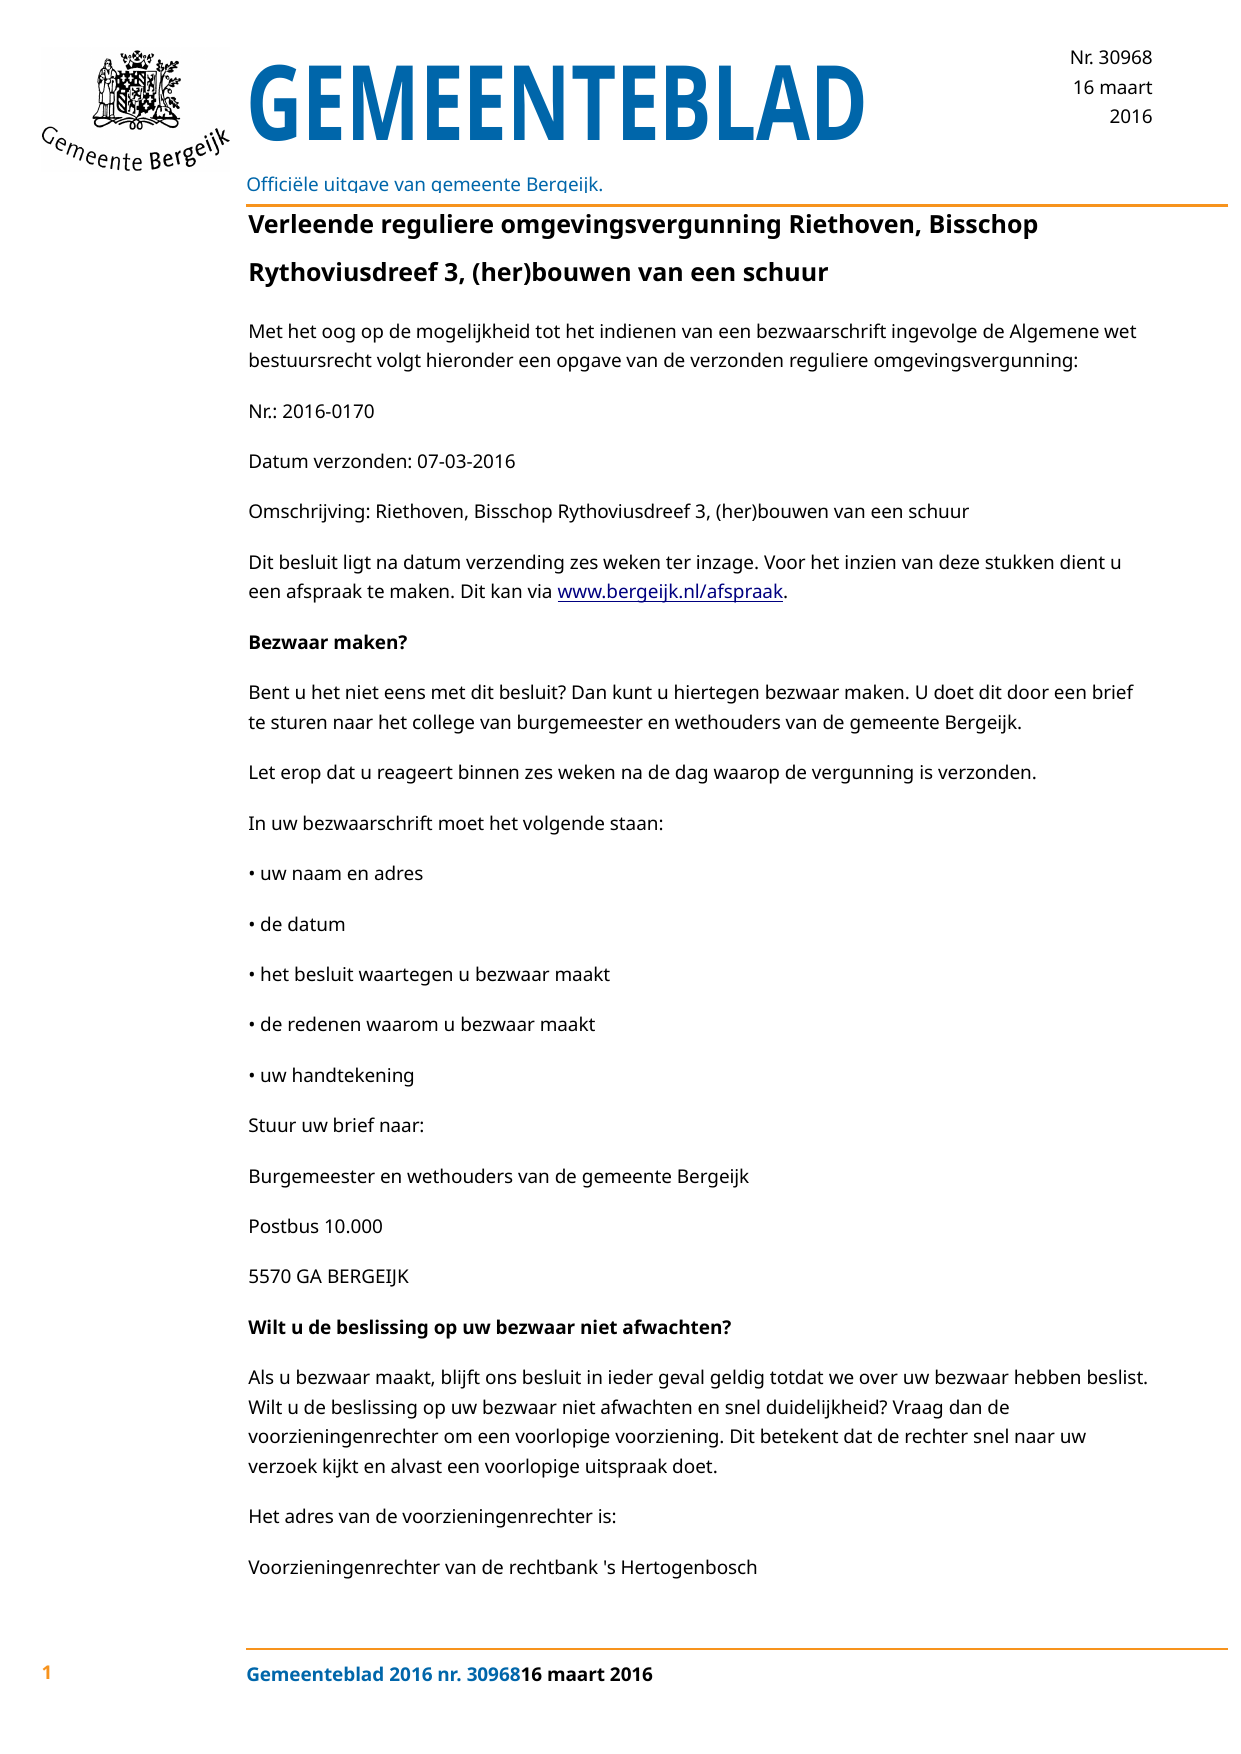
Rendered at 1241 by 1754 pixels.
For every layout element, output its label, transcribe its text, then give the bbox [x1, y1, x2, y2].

text Verleende reguliere omgevingsvergunning Riethoven, Bisschop Rythoviusdreef 3, (her)bouwen van een schuur [248, 207, 1152, 288]
text Omschrijving: Riethoven, Bisschop Rythoviusdreef 3, (her)bouwen van een schuur [248, 499, 1152, 524]
text Dit besluit ligt na datum verzending zes weken ter inzage. Voor het inzien van deze stukken dient u een afspraak te maken. Dit kan via www.bergeijk.nl/afspraak. [248, 549, 1152, 604]
text In uw bezwaarschrift moet het volgende staan: [248, 810, 1152, 836]
text Als u bezwaar maakt, blijft ons besluit in ieder geval geldig totdat we over uw bezwaar hebben beslist. Wilt u de beslissing op uw bezwaar niet afwachten en snel duidelijkheid? Vraag dan de voorzieningenrechter om een voorlopige voorziening. Dit betekent dat de rechter snel naar uw verzoek kijkt en alvast een voorlopige uitspraak doet. [248, 1364, 1152, 1479]
text Burgemeester en wethouders van de gemeente Bergeijk [248, 1163, 1152, 1189]
text • de datum [248, 911, 1152, 937]
text Postbus 10.000 [248, 1213, 1152, 1239]
text Het adres van de voorzieningenrechter is: [248, 1504, 1152, 1529]
text 5570 GA BERGEIJK [248, 1264, 1152, 1289]
text Bezwaar maken? [248, 629, 1152, 655]
text • het besluit waartegen u bezwaar maakt [248, 961, 1152, 987]
text Wilt u de beslissing op uw bezwaar niet afwachten? [248, 1314, 1152, 1340]
text • uw handtekening [248, 1062, 1152, 1088]
text • uw naam en adres [248, 860, 1152, 886]
text Datum verzonden: 07-03-2016 [248, 448, 1152, 474]
text Met het oog op de mogelijkheid tot het indienen van een bezwaarschrift ingevolge de Algemene wet bestuursrecht volgt hieronder een opgave van de verzonden reguliere omgevingsvergunning: [248, 318, 1152, 373]
text Nr.: 2016-0170 [248, 398, 1152, 424]
picture [41, 47, 231, 172]
text Bent u het niet eens met dit besluit? Dan kunt u hiertegen bezwaar maken. U doet dit door een brief te sturen naar het college van burgemeester en wethouders van de gemeente Bergeijk. [248, 679, 1152, 735]
text • de redenen waarom u bezwaar maakt [248, 1012, 1152, 1037]
text Stuur uw brief naar: [248, 1112, 1152, 1138]
text Voorzieningenrechter van de rechtbank 's Hertogenbosch [248, 1554, 1152, 1580]
text Let erop dat u reageert binnen zes weken na de dag waarop de vergunning is verzonden. [248, 759, 1152, 785]
